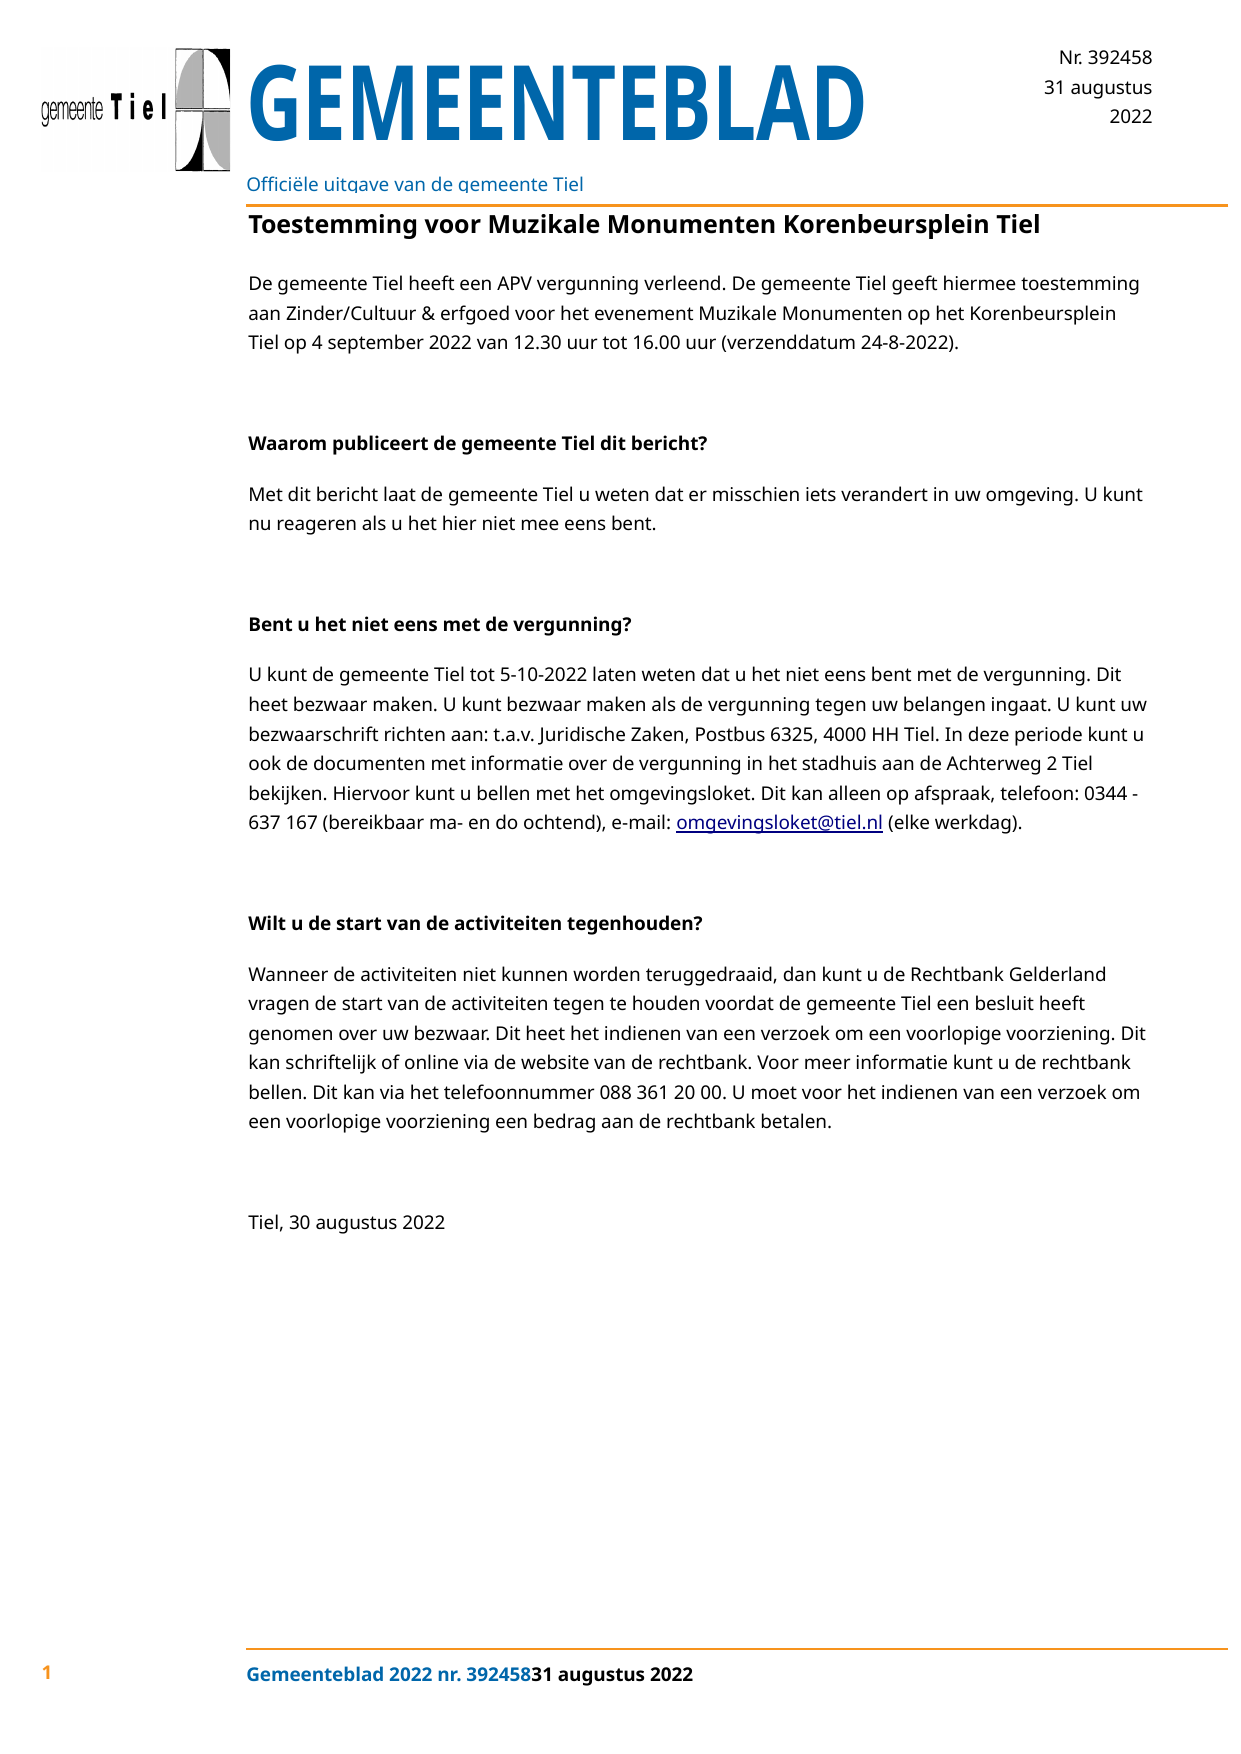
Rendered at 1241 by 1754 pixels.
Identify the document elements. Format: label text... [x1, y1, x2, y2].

text Wilt u de start van de activiteiten tegenhouden? [248, 910, 1152, 936]
text Bent u het niet eens met de vergunning? [248, 611, 1152, 637]
picture [41, 47, 231, 172]
text Toestemming voor Muzikale Monumenten Korenbeursplein Tiel [248, 207, 1152, 241]
text De gemeente Tiel heeft een APV vergunning verleend. De gemeente Tiel geeft hiermee toestemming aan Zinder/Cultuur & erfgoed voor het evenement Muzikale Monumenten op het Korenbeursplein Tiel op 4 september 2022 van 12.30 uur tot 16.00 uur (verzenddatum 24-8-2022). [248, 270, 1152, 355]
text Waarom publiceert de gemeente Tiel dit bericht? [248, 430, 1152, 456]
text Met dit bericht laat de gemeente Tiel u weten dat er misschien iets verandert in uw omgeving. U kunt nu reageren als u het hier niet mee eens bent. [248, 481, 1152, 536]
text Tiel, 30 augustus 2022 [248, 1209, 1152, 1235]
text U kunt de gemeente Tiel tot 5-10-2022 laten weten dat u het niet eens bent met de vergunning. Dit heet bezwaar maken. U kunt bezwaar maken als de vergunning tegen uw belangen ingaat. U kunt uw bezwaarschrift richten aan: t.a.v. Juridische Zaken, Postbus 6325, 4000 HH Tiel. In deze periode kunt u ook de documenten met informatie over de vergunning in het stadhuis aan de Achterweg 2 Tiel bekijken. Hiervoor kunt u bellen met het omgevingsloket. Dit kan alleen op afspraak, telefoon: 0344 - 637 167 (bereikbaar ma- en do ochtend), e-mail: omgevingsloket@tiel.nl (elke werkdag). [248, 662, 1152, 835]
text Wanneer de activiteiten niet kunnen worden teruggedraaid, dan kunt u de Rechtbank Gelderland vragen de start van de activiteiten tegen te houden voordat de gemeente Tiel een besluit heeft genomen over uw bezwaar. Dit heet het indienen van een verzoek om een voorlopige voorziening. Dit kan schriftelijk of online via de website van de rechtbank. Voor meer informatie kunt u de rechtbank bellen. Dit kan via het telefoonnummer 088 361 20 00. U moet voor het indienen van een verzoek om een voorlopige voorziening een bedrag aan de rechtbank betalen. [248, 961, 1152, 1134]
